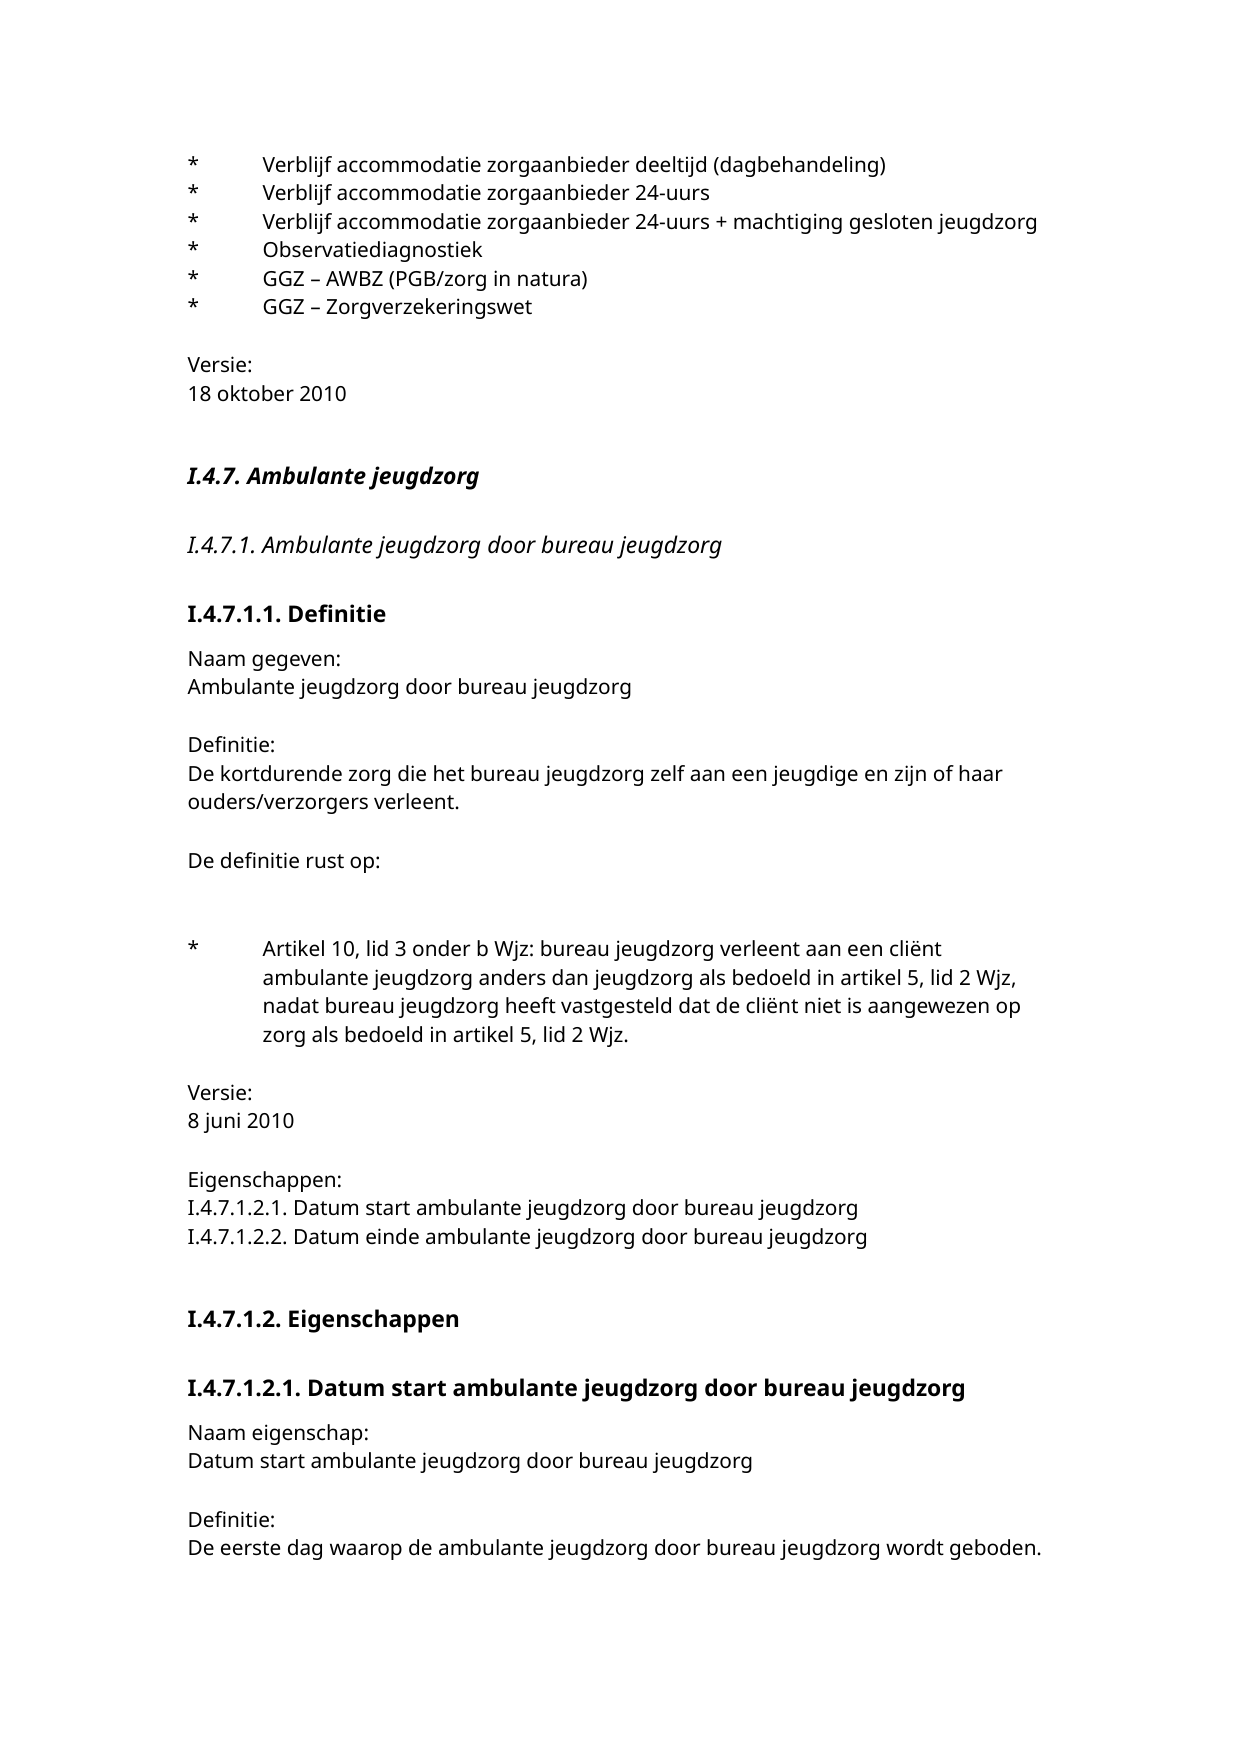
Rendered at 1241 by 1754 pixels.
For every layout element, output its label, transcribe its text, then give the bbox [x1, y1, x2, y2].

text Versie: [187, 1078, 1053, 1107]
subtitle I.4.7. Ambulante jeugdzorg [187, 460, 1053, 491]
text De kortdurende zorg die het bureau jeugdzorg zelf aan een jeugdige en zijn of haar ouders/verzorgers verleent. [187, 759, 1053, 816]
list Artikel 10, lid 3 onder b Wjz: bureau jeugdzorg verleent aan een cliënt ambulante jeugdzorg anders dan jeugdzorg als bedoeld in artikel 5, lid 2 Wjz, nadat bureau jeugdzorg heeft vastgesteld dat de cliënt niet is aangewezen op zorg als bedoeld in artikel 5, lid 2 Wjz. [187, 934, 1053, 1048]
text 8 juni 2010 [187, 1107, 1053, 1135]
text Naam eigenschap: [187, 1418, 1053, 1446]
subtitle I.4.7.1.1. Definitie [187, 597, 1053, 629]
subtitle I.4.7.1. Ambulante jeugdzorg door bureau jeugdzorg [187, 529, 1053, 560]
list GGZ – Zorgverzekeringswet [187, 292, 1053, 321]
text De eerste dag waarop de ambulante jeugdzorg door bureau jeugdzorg wordt geboden. [187, 1533, 1053, 1562]
text De definitie rust op: [187, 846, 1053, 874]
text 18 oktober 2010 [187, 379, 1053, 407]
list Verblijf accommodatie zorgaanbieder 24-uurs [187, 178, 1053, 207]
text Datum start ambulante jeugdzorg door bureau jeugdzorg [187, 1446, 1053, 1475]
text Eigenschappen: [187, 1165, 1053, 1193]
text Naam gegeven: [187, 644, 1053, 672]
subtitle I.4.7.1.2.1. Datum start ambulante jeugdzorg door bureau jeugdzorg [187, 1372, 1053, 1403]
text Definitie: [187, 1505, 1053, 1533]
text Definitie: [187, 731, 1053, 759]
text I.4.7.1.2.2. Datum einde ambulante jeugdzorg door bureau jeugdzorg [187, 1222, 1053, 1250]
list GGZ – AWBZ (PGB/zorg in natura) [187, 264, 1053, 292]
subtitle I.4.7.1.2. Eigenschappen [187, 1303, 1053, 1334]
text Versie: [187, 351, 1053, 379]
list Observatiediagnostiek [187, 235, 1053, 264]
text I.4.7.1.2.1. Datum start ambulante jeugdzorg door bureau jeugdzorg [187, 1193, 1053, 1222]
text Ambulante jeugdzorg door bureau jeugdzorg [187, 672, 1053, 701]
list Verblijf accommodatie zorgaanbieder deeltijd (dagbehandeling) [187, 150, 1053, 178]
list Verblijf accommodatie zorgaanbieder 24-uurs + machtiging gesloten jeugdzorg [187, 207, 1053, 235]
